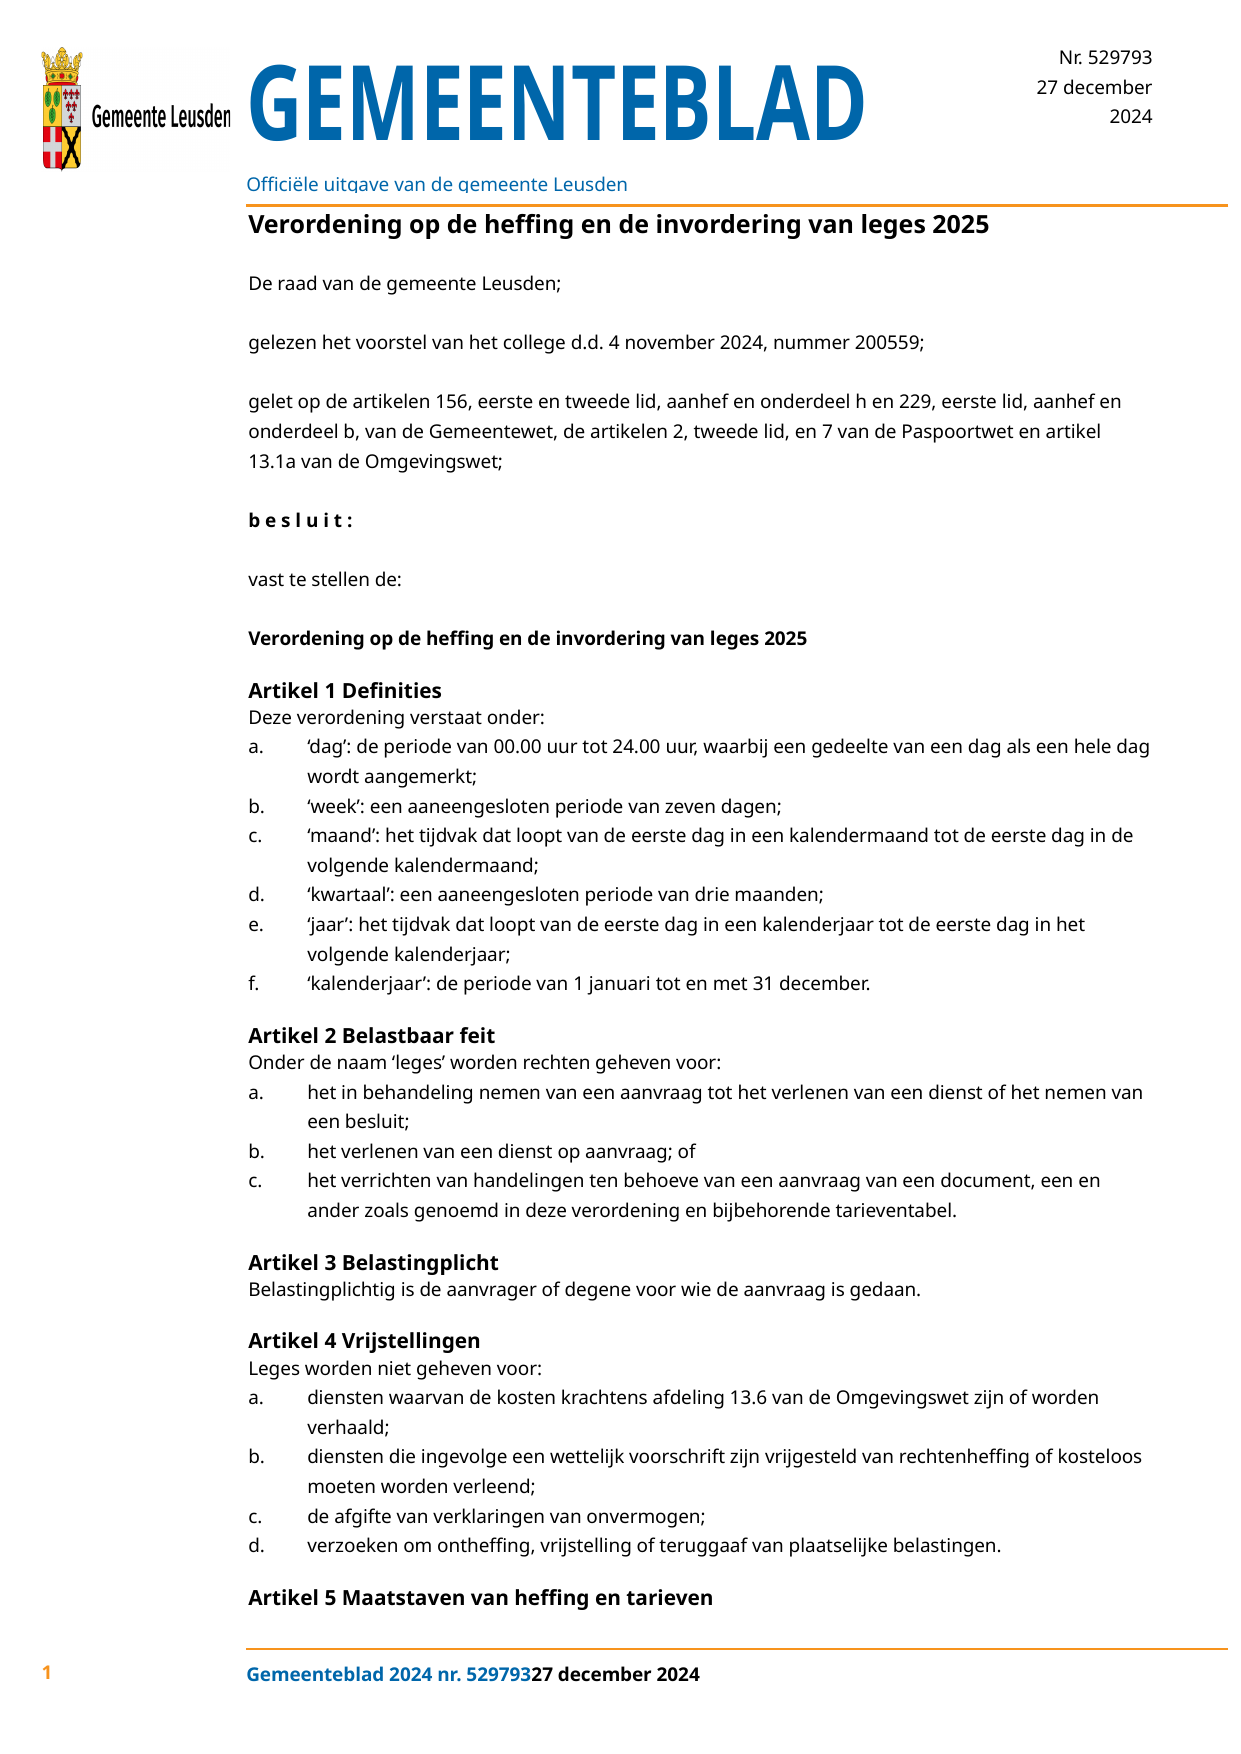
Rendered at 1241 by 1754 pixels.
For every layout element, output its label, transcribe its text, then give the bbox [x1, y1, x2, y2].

text vast te stellen de: [248, 566, 1152, 592]
text Artikel 4 Vrijstellingen [248, 1326, 1152, 1355]
text Deze verordening verstaat onder: [248, 704, 1152, 730]
list verzoeken om ontheffing, vrijstelling of teruggaaf van plaatselijke belastingen. [248, 1532, 1152, 1558]
list ‘dag’: de periode van 00.00 uur tot 24.00 uur, waarbij een gedeelte van een dag als een hele dag wordt aangemerkt; [248, 734, 1152, 789]
text Belastingplichtig is de aanvrager of degene voor wie de aanvraag is gedaan. [248, 1276, 1152, 1302]
list het in behandeling nemen van een aanvraag tot het verlenen van een dienst of het nemen van een besluit; [248, 1079, 1152, 1134]
text Onder de naam ‘leges’ worden rechten geheven voor: [248, 1049, 1152, 1075]
list ‘week’: een aaneengesloten periode van zeven dagen; [248, 793, 1152, 819]
text Verordening op de heffing en de invordering van leges 2025 [248, 625, 1152, 651]
list het verlenen van een dienst op aanvraag; of [248, 1138, 1152, 1164]
text Artikel 2 Belastbaar feit [248, 1021, 1152, 1049]
text Verordening op de heffing en de invordering van leges 2025 [248, 207, 1152, 241]
text gelet op de artikelen 156, eerste en tweede lid, aanhef en onderdeel h en 229, eerste lid, aanhef en onderdeel b, van de Gemeentewet, de artikelen 2, tweede lid, en 7 van de Paspoortwet en artikel 13.1a van de Omgevingswet; [248, 389, 1152, 473]
list ‘jaar’: het tijdvak dat loopt van de eerste dag in een kalenderjaar tot de eerste dag in het volgende kalenderjaar; [248, 911, 1152, 967]
text Artikel 1 Definities [248, 676, 1152, 704]
list ‘maand’: het tijdvak dat loopt van de eerste dag in een kalendermaand tot de eerste dag in de volgende kalendermaand; [248, 822, 1152, 878]
list het verrichten van handelingen ten behoeve van een aanvraag van een document, een en ander zoals genoemd in deze verordening en bijbehorende tarieventabel. [248, 1168, 1152, 1223]
list ‘kwartaal’: een aaneengesloten periode van drie maanden; [248, 882, 1152, 907]
list diensten waarvan de kosten krachtens afdeling 13.6 van de Omgevingswet zijn of worden verhaald; [248, 1384, 1152, 1440]
text b e s l u i t : [248, 507, 1152, 533]
text Artikel 5 Maatstaven van heffing en tarieven [248, 1583, 1152, 1611]
list diensten die ingevolge een wettelijk voorschrift zijn vrijgesteld van rechtenheffing of kosteloos moeten worden verleend; [248, 1444, 1152, 1499]
text Leges worden niet geheven voor: [248, 1355, 1152, 1381]
picture [41, 47, 231, 172]
text gelezen het voorstel van het college d.d. 4 november 2024, nummer 200559; [248, 329, 1152, 355]
text Artikel 3 Belastingplicht [248, 1248, 1152, 1276]
list de afgifte van verklaringen van onvermogen; [248, 1503, 1152, 1528]
list ‘kalenderjaar’: de periode van 1 januari tot en met 31 december. [248, 970, 1152, 996]
text De raad van de gemeente Leusden; [248, 270, 1152, 296]
